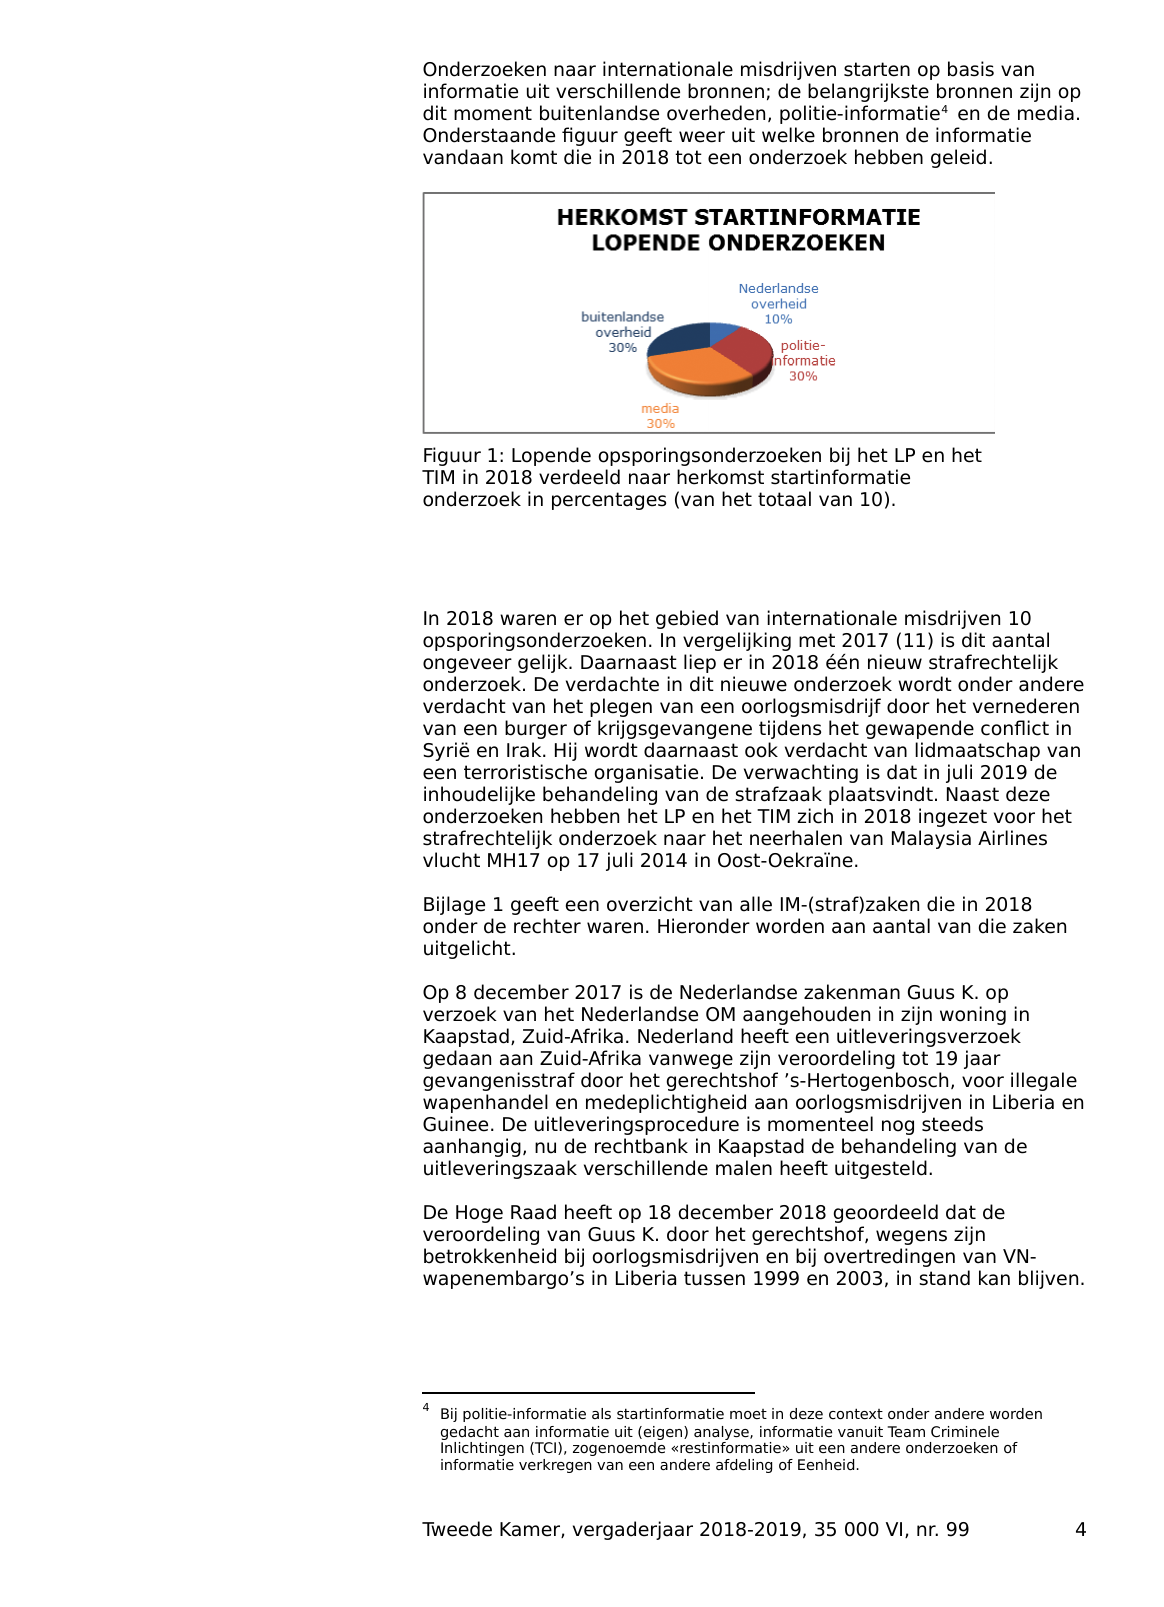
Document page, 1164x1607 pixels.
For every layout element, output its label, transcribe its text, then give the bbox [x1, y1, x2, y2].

text Figuur 1: Lopende opsporingsonderzoeken bij het LP en het TIM in 2018 verdeeld naar herkomst startinformatie onderzoek in percentages (van het totaal van 10). [422, 445, 995, 511]
text In 2018 waren er op het gebied van internationale misdrijven 10 opsporingsonderzoeken. In vergelijking met 2017 (11) is dit aantal ongeveer gelijk. Daarnaast liep er in 2018 één nieuw strafrechtelijk onderzoek. De verdachte in dit nieuwe onderzoek wordt onder andere verdacht van het plegen van een oorlogsmisdrijf door het vernederen van een burger of krijgsgevangene tijdens het gewapende conflict in Syrië en Irak. Hij wordt daarnaast ook verdacht van lidmaatschap van een terroristische organisatie. De verwachting is dat in juli 2019 de inhoudelijke behandeling van de strafzaak plaatsvindt. Naast deze onderzoeken hebben het LP en het TIM zich in 2018 ingezet voor het strafrechtelijk onderzoek naar het neerhalen van Malaysia Airlines vlucht MH17 op 17 juli 2014 in Oost-Oekraïne. [422, 608, 1087, 872]
text De Hoge Raad heeft op 18 december 2018 geoordeeld dat de veroordeling van Guus K. door het gerechtshof, wegens zijn betrokkenheid bij oorlogsmisdrijven en bij overtredingen van VN-wapenembargo’s in Liberia tussen 1999 en 2003, in stand kan blijven. [422, 1202, 1087, 1290]
text Op 8 december 2017 is de Nederlandse zakenman Guus K. op verzoek van het Nederlandse OM aangehouden in zijn woning in Kaapstad, Zuid-Afrika. Nederland heeft een uitleveringsverzoek gedaan aan Zuid-Afrika vanwege zijn veroordeling tot 19 jaar gevangenisstraf door het gerechtshof ’s-Hertogenbosch, voor illegale wapenhandel en medeplichtigheid aan oorlogsmisdrijven in Liberia en Guinee. De uitleveringsprocedure is momenteel nog steeds aanhangig, nu de rechtbank in Kaapstad de behandeling van de uitleveringszaak verschillende malen heeft uitgesteld. [422, 982, 1087, 1180]
text Bijlage 1 geeft een overzicht van alle IM-(straf)zaken die in 2018 onder de rechter waren. Hieronder worden aan aantal van die zaken uitgelicht. [422, 894, 1087, 960]
text Bij politie-informatie als startinformatie moet in deze context onder andere worden gedacht aan informatie uit (eigen) analyse, informatie vanuit Team Criminele Inlichtingen (TCI), zogenoemde «restinformatie» uit een andere onderzoeken of informatie verkregen van een andere afdeling of Eenheid. [422, 1402, 1087, 1474]
text Onderzoeken naar internationale misdrijven starten op basis van informatie uit verschillende bronnen; de belangrijkste bronnen zijn op dit moment buitenlandse overheden, politie-informatie en de media. Onderstaande figuur geeft weer uit welke bronnen de informatie vandaan komt die in 2018 tot een onderzoek hebben geleid. [422, 59, 1087, 169]
picture [422, 191, 995, 434]
